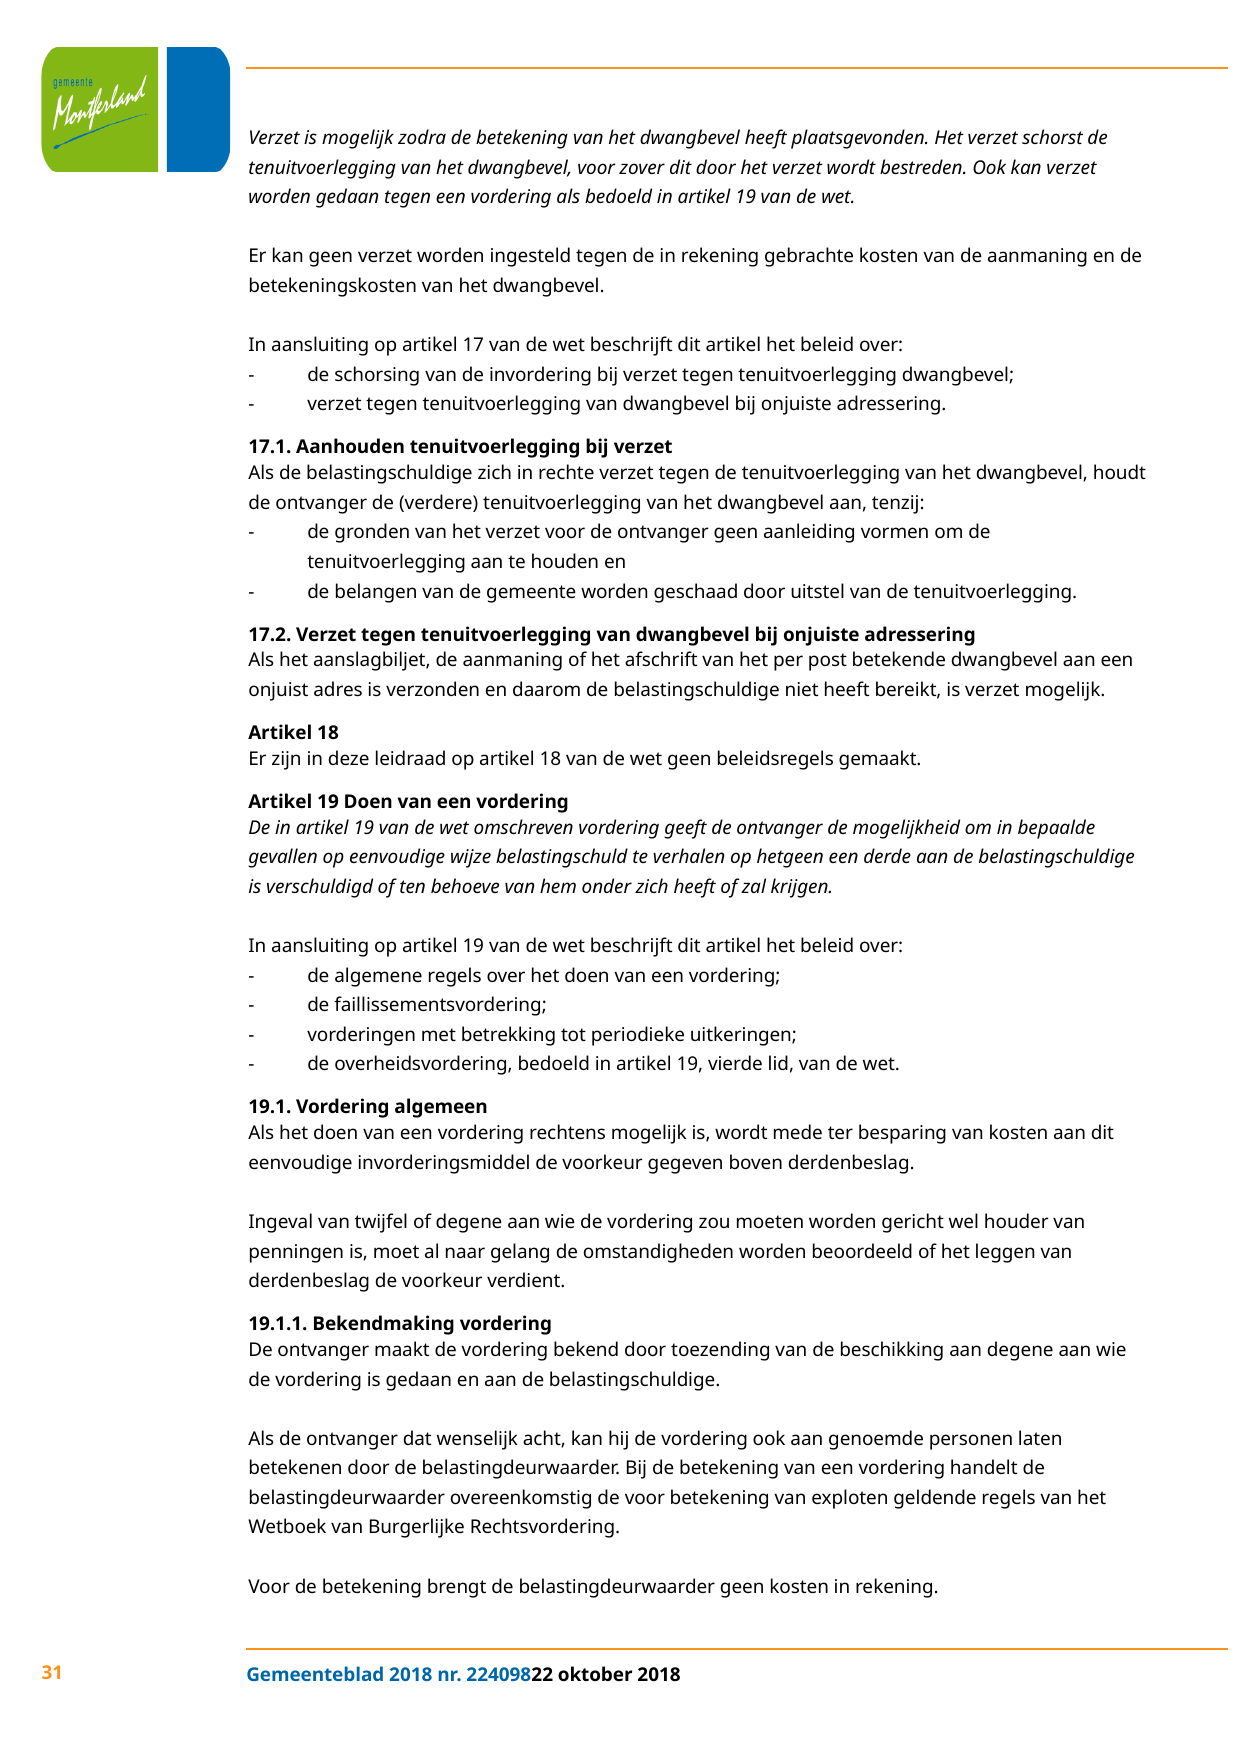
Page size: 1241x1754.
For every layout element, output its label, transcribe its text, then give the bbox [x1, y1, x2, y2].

list vorderingen met betrekking tot periodieke uitkeringen; [248, 1021, 1152, 1047]
list de overheidsvordering, bedoeld in artikel 19, vierde lid, van de wet. [248, 1051, 1152, 1076]
text Als de belastingschuldige zich in rechte verzet tegen de tenuitvoerlegging van het dwangbevel, houdt de ontvanger de (verdere) tenuitvoerlegging van het dwangbevel aan, tenzij: [248, 459, 1152, 515]
text 17.1. Aanhouden tenuitvoerlegging bij verzet [248, 434, 1152, 459]
text 19.1. Vordering algemeen [248, 1094, 1152, 1119]
text In aansluiting op artikel 17 van de wet beschrijft dit artikel het beleid over: [248, 331, 1152, 357]
text 19.1.1. Bekendmaking vordering [248, 1311, 1152, 1336]
text Als het doen van een vordering rechtens mogelijk is, wordt mede ter besparing van kosten aan dit eenvoudige invorderingsmiddel de voorkeur gegeven boven derdenbeslag. [248, 1119, 1152, 1175]
text De ontvanger maakt de vordering bekend door toezending van de beschikking aan degene aan wie de vordering is gedaan en aan de belastingschuldige. [248, 1336, 1152, 1392]
text Als het aanslagbiljet, de aanmaning of het afschrift van het per post betekende dwangbevel aan een onjuist adres is verzonden en daarom de belastingschuldige niet heeft bereikt, is verzet mogelijk. [248, 647, 1152, 702]
list de gronden van het verzet voor de ontvanger geen aanleiding vormen om de tenuitvoerlegging aan te houden en [248, 519, 1152, 574]
text Artikel 19 Doen van een vordering [248, 788, 1152, 814]
list verzet tegen tenuitvoerlegging van dwangbevel bij onjuiste adressering. [248, 391, 1152, 416]
text De in artikel 19 van de wet omschreven vordering geeft de ontvanger de mogelijkheid om in bepaalde gevallen op eenvoudige wijze belastingschuld te verhalen op hetgeen een derde aan de belastingschuldige is verschuldigd of ten behoeve van hem onder zich heeft of zal krijgen. [248, 814, 1152, 899]
text Artikel 18 [248, 719, 1152, 745]
text Voor de betekening brengt de belastingdeurwaarder geen kosten in rekening. [248, 1573, 1152, 1599]
text Ingeval van twijfel of degene aan wie de vordering zou moeten worden gericht wel houder van penningen is, moet al naar gelang de omstandigheden worden beoordeeld of het leggen van derdenbeslag de voorkeur verdient. [248, 1208, 1152, 1293]
text Er kan geen verzet worden ingesteld tegen de in rekening gebrachte kosten van de aanmaning en de betekeningskosten van het dwangbevel. [248, 243, 1152, 298]
text Als de ontvanger dat wenselijk acht, kan hij de vordering ook aan genoemde personen laten betekenen door de belastingdeurwaarder. Bij de betekening van een vordering handelt de belastingdeurwaarder overeenkomstig de voor betekening van exploten geldende regels van het Wetboek van Burgerlijke Rechtsvordering. [248, 1425, 1152, 1539]
text Verzet is mogelijk zodra de betekening van het dwangbevel heeft plaatsgevonden. Het verzet schorst de tenuitvoerlegging van het dwangbevel, voor zover dit door het verzet wordt bestreden. Ook kan verzet worden gedaan tegen een vordering als bedoeld in artikel 19 van de wet. [248, 124, 1152, 209]
list de faillissementsvordering; [248, 991, 1152, 1017]
list de schorsing van de invordering bij verzet tegen tenuitvoerlegging dwangbevel; [248, 361, 1152, 387]
text In aansluiting op artikel 19 van de wet beschrijft dit artikel het beleid over: [248, 932, 1152, 958]
text Er zijn in deze leidraad op artikel 18 van de wet geen beleidsregels gemaakt. [248, 745, 1152, 771]
list de algemene regels over het doen van een vordering; [248, 962, 1152, 988]
picture [41, 47, 231, 172]
list de belangen van de gemeente worden geschaad door uitstel van de tenuitvoerlegging. [248, 578, 1152, 603]
text 17.2. Verzet tegen tenuitvoerlegging van dwangbevel bij onjuiste adressering [248, 621, 1152, 647]
